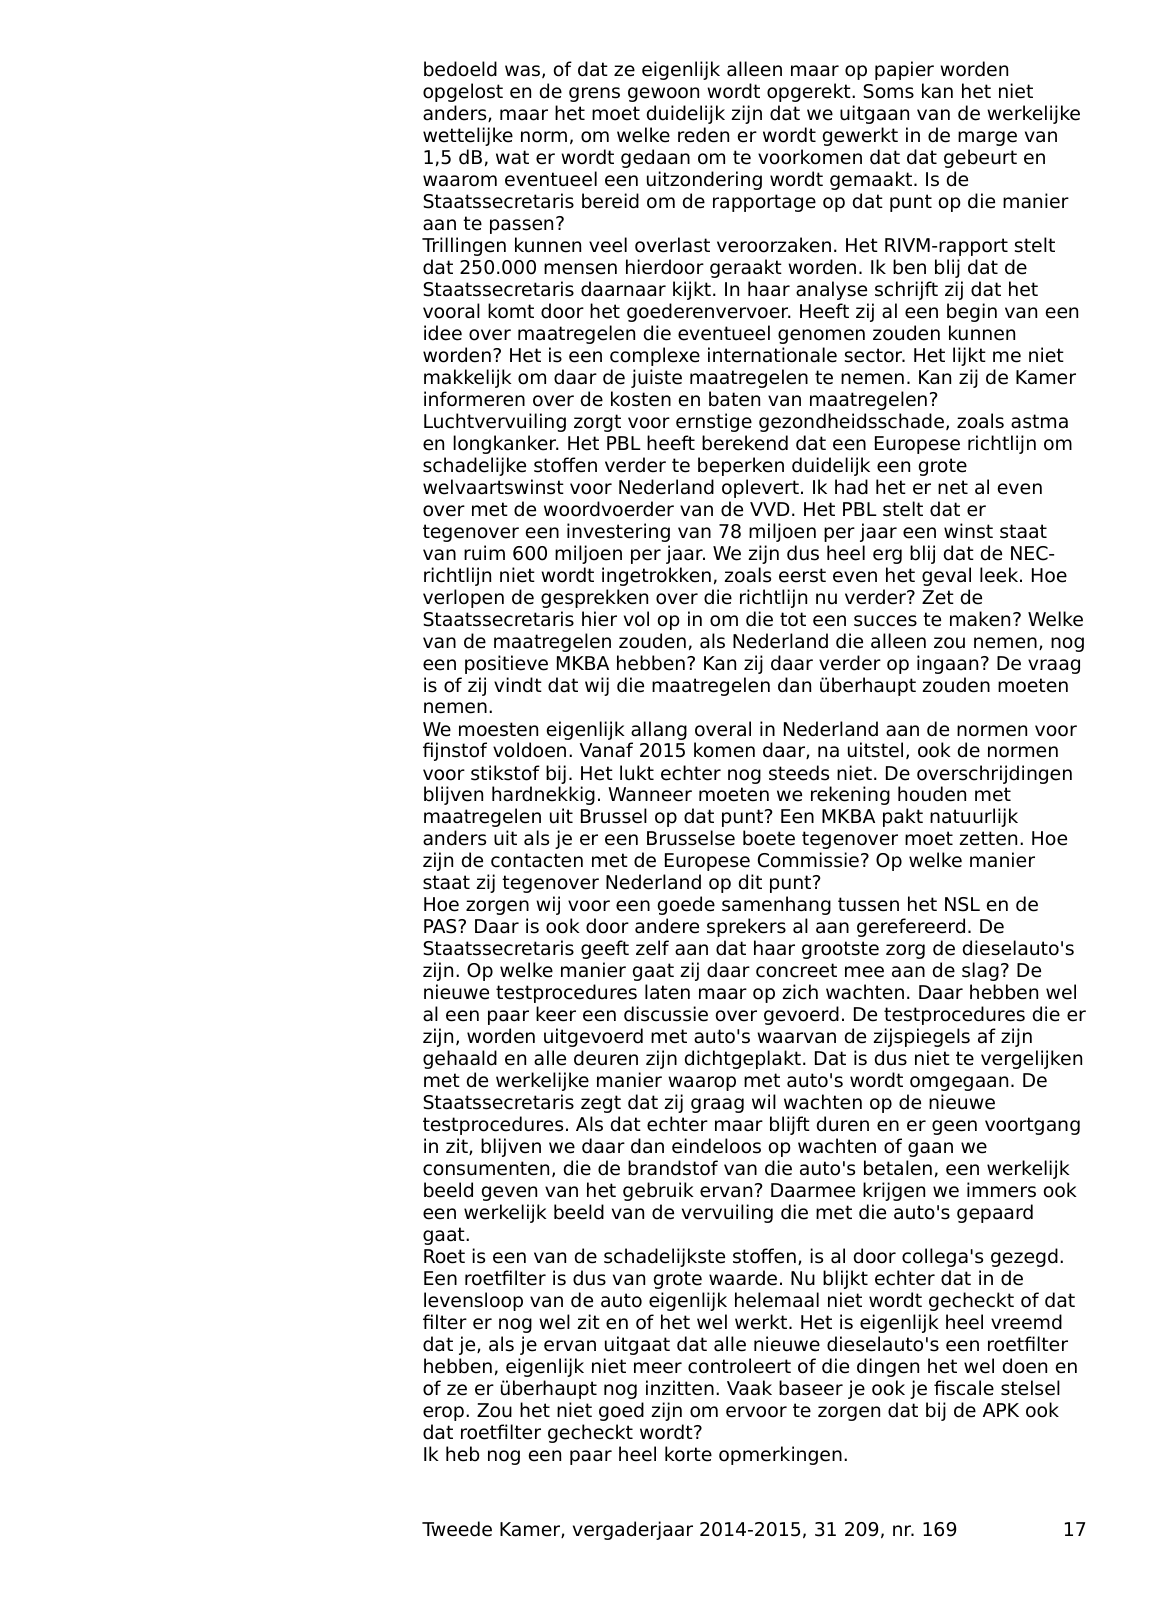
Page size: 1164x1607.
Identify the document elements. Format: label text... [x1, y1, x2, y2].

text Hoe zorgen wij voor een goede samenhang tussen het NSL en de PAS? Daar is ook door andere sprekers al aan gerefereerd. De Staatssecretaris geeft zelf aan dat haar grootste zorg de dieselauto's zijn. Op welke manier gaat zij daar concreet mee aan de slag? De nieuwe testprocedures laten maar op zich wachten. Daar hebben wel al een paar keer een discussie over gevoerd. De testprocedures die er zijn, worden uitgevoerd met auto's waarvan de zijspiegels af zijn gehaald en alle deuren zijn dichtgeplakt. Dat is dus niet te vergelijken met de werkelijke manier waarop met auto's wordt omgegaan. De Staatssecretaris zegt dat zij graag wil wachten op de nieuwe testprocedures. Als dat echter maar blijft duren en er geen voortgang in zit, blijven we daar dan eindeloos op wachten of gaan we consumenten, die de brandstof van die auto's betalen, een werkelijk beeld geven van het gebruik ervan? Daarmee krijgen we immers ook een werkelijk beeld van de vervuiling die met die auto's gepaard gaat. [422, 894, 1087, 1246]
text Luchtvervuiling zorgt voor ernstige gezondheidsschade, zoals astma en longkanker. Het PBL heeft berekend dat een Europese richtlijn om schadelijke stoffen verder te beperken duidelijk een grote welvaartswinst voor Nederland oplevert. Ik had het er net al even over met de woordvoerder van de VVD. Het PBL stelt dat er tegenover een investering van 78 miljoen per jaar een winst staat van ruim 600 miljoen per jaar. We zijn dus heel erg blij dat de NEC-richtlijn niet wordt ingetrokken, zoals eerst even het geval leek. Hoe verlopen de gesprekken over die richtlijn nu verder? Zet de Staatssecretaris hier vol op in om die tot een succes te maken? Welke van de maatregelen zouden, als Nederland die alleen zou nemen, nog een positieve MKBA hebben? Kan zij daar verder op ingaan? De vraag is of zij vindt dat wij die maatregelen dan überhaupt zouden moeten nemen. [422, 411, 1087, 718]
text We moesten eigenlijk allang overal in Nederland aan de normen voor fijnstof voldoen. Vanaf 2015 komen daar, na uitstel, ook de normen voor stikstof bij. Het lukt echter nog steeds niet. De overschrijdingen blijven hardnekkig. Wanneer moeten we rekening houden met maatregelen uit Brussel op dat punt? Een MKBA pakt natuurlijk anders uit als je er een Brusselse boete tegenover moet zetten. Hoe zijn de contacten met de Europese Commissie? Op welke manier staat zij tegenover Nederland op dit punt? [422, 718, 1087, 894]
text Ik heb nog een paar heel korte opmerkingen. [422, 1444, 1087, 1466]
text Trillingen kunnen veel overlast veroorzaken. Het RIVM-rapport stelt dat 250.000 mensen hierdoor geraakt worden. Ik ben blij dat de Staatssecretaris daarnaar kijkt. In haar analyse schrijft zij dat het vooral komt door het goederenvervoer. Heeft zij al een begin van een idee over maatregelen die eventueel genomen zouden kunnen worden? Het is een complexe internationale sector. Het lijkt me niet makkelijk om daar de juiste maatregelen te nemen. Kan zij de Kamer informeren over de kosten en baten van maatregelen? [422, 235, 1087, 411]
text Roet is een van de schadelijkste stoffen, is al door collega's gezegd. Een roetfilter is dus van grote waarde. Nu blijkt echter dat in de levensloop van de auto eigenlijk helemaal niet wordt gecheckt of dat filter er nog wel zit en of het wel werkt. Het is eigenlijk heel vreemd dat je, als je ervan uitgaat dat alle nieuwe dieselauto's een roetfilter hebben, eigenlijk niet meer controleert of die dingen het wel doen en of ze er überhaupt nog inzitten. Vaak baseer je ook je fiscale stelsel erop. Zou het niet goed zijn om ervoor te zorgen dat bij de APK ook dat roetfilter gecheckt wordt? [422, 1246, 1087, 1444]
text bedoeld was, of dat ze eigenlijk alleen maar op papier worden opgelost en de grens gewoon wordt opgerekt. Soms kan het niet anders, maar het moet duidelijk zijn dat we uitgaan van de werkelijke wettelijke norm, om welke reden er wordt gewerkt in de marge van 1,5 dB, wat er wordt gedaan om te voorkomen dat dat gebeurt en waarom eventueel een uitzondering wordt gemaakt. Is de Staatssecretaris bereid om de rapportage op dat punt op die manier aan te passen? [422, 59, 1087, 235]
